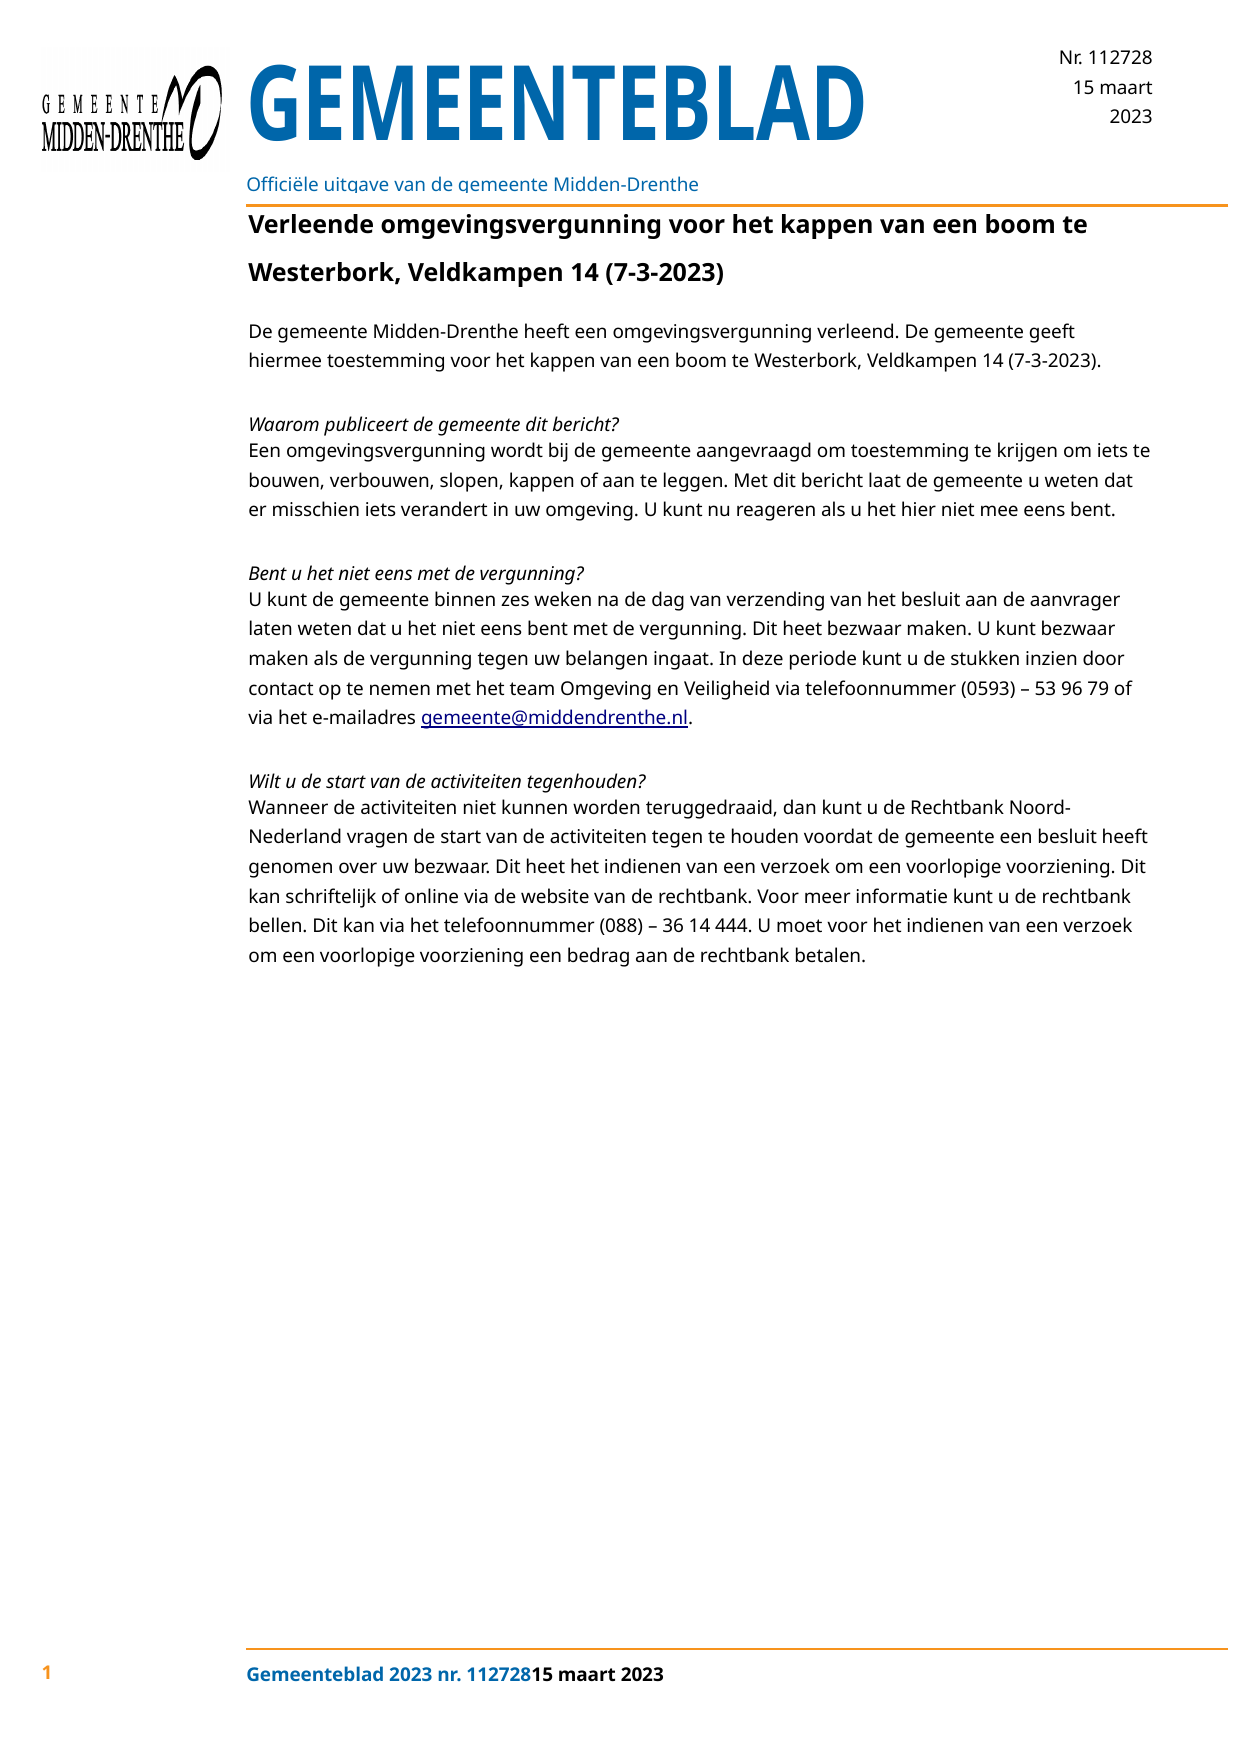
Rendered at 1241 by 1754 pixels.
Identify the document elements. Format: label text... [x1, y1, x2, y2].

text Bent u het niet eens met de vergunning? [248, 560, 1152, 586]
text Wilt u de start van de activiteiten tegenhouden? [248, 768, 1152, 794]
text De gemeente Midden-Drenthe heeft een omgevingsvergunning verleend. De gemeente geeft hiermee toestemming voor het kappen van een boom te Westerbork, Veldkampen 14 (7-3-2023). [248, 318, 1152, 373]
text Wanneer de activiteiten niet kunnen worden teruggedraaid, dan kunt u de Rechtbank Noord-Nederland vragen de start van de activiteiten tegen te houden voordat de gemeente een besluit heeft genomen over uw bezwaar. Dit heet het indienen van een verzoek om een voorlopige voorziening. Dit kan schriftelijk of online via de website van de rechtbank. Voor meer informatie kunt u de rechtbank bellen. Dit kan via het telefoonnummer (088) – 36 14 444. U moet voor het indienen van een verzoek om een voorlopige voorziening een bedrag aan de rechtbank betalen. [248, 794, 1152, 968]
text Een omgevingsvergunning wordt bij de gemeente aangevraagd om toestemming te krijgen om iets te bouwen, verbouwen, slopen, kappen of aan te leggen. Met dit bericht laat de gemeente u weten dat er misschien iets verandert in uw omgeving. U kunt nu reageren als u het hier niet mee eens bent. [248, 437, 1152, 522]
text Verleende omgevingsvergunning voor het kappen van een boom te Westerbork, Veldkampen 14 (7-3-2023) [248, 207, 1152, 288]
text Waarom publiceert de gemeente dit bericht? [248, 411, 1152, 437]
picture [41, 47, 231, 172]
text U kunt de gemeente binnen zes weken na de dag van verzending van het besluit aan de aanvrager laten weten dat u het niet eens bent met de vergunning. Dit heet bezwaar maken. U kunt bezwaar maken als de vergunning tegen uw belangen ingaat. In deze periode kunt u de stukken inzien door contact op te nemen met het team Omgeving en Veiligheid via telefoonnummer (0593) – 53 96 79 of via het e-mailadres gemeente@middendrenthe.nl. [248, 586, 1152, 730]
